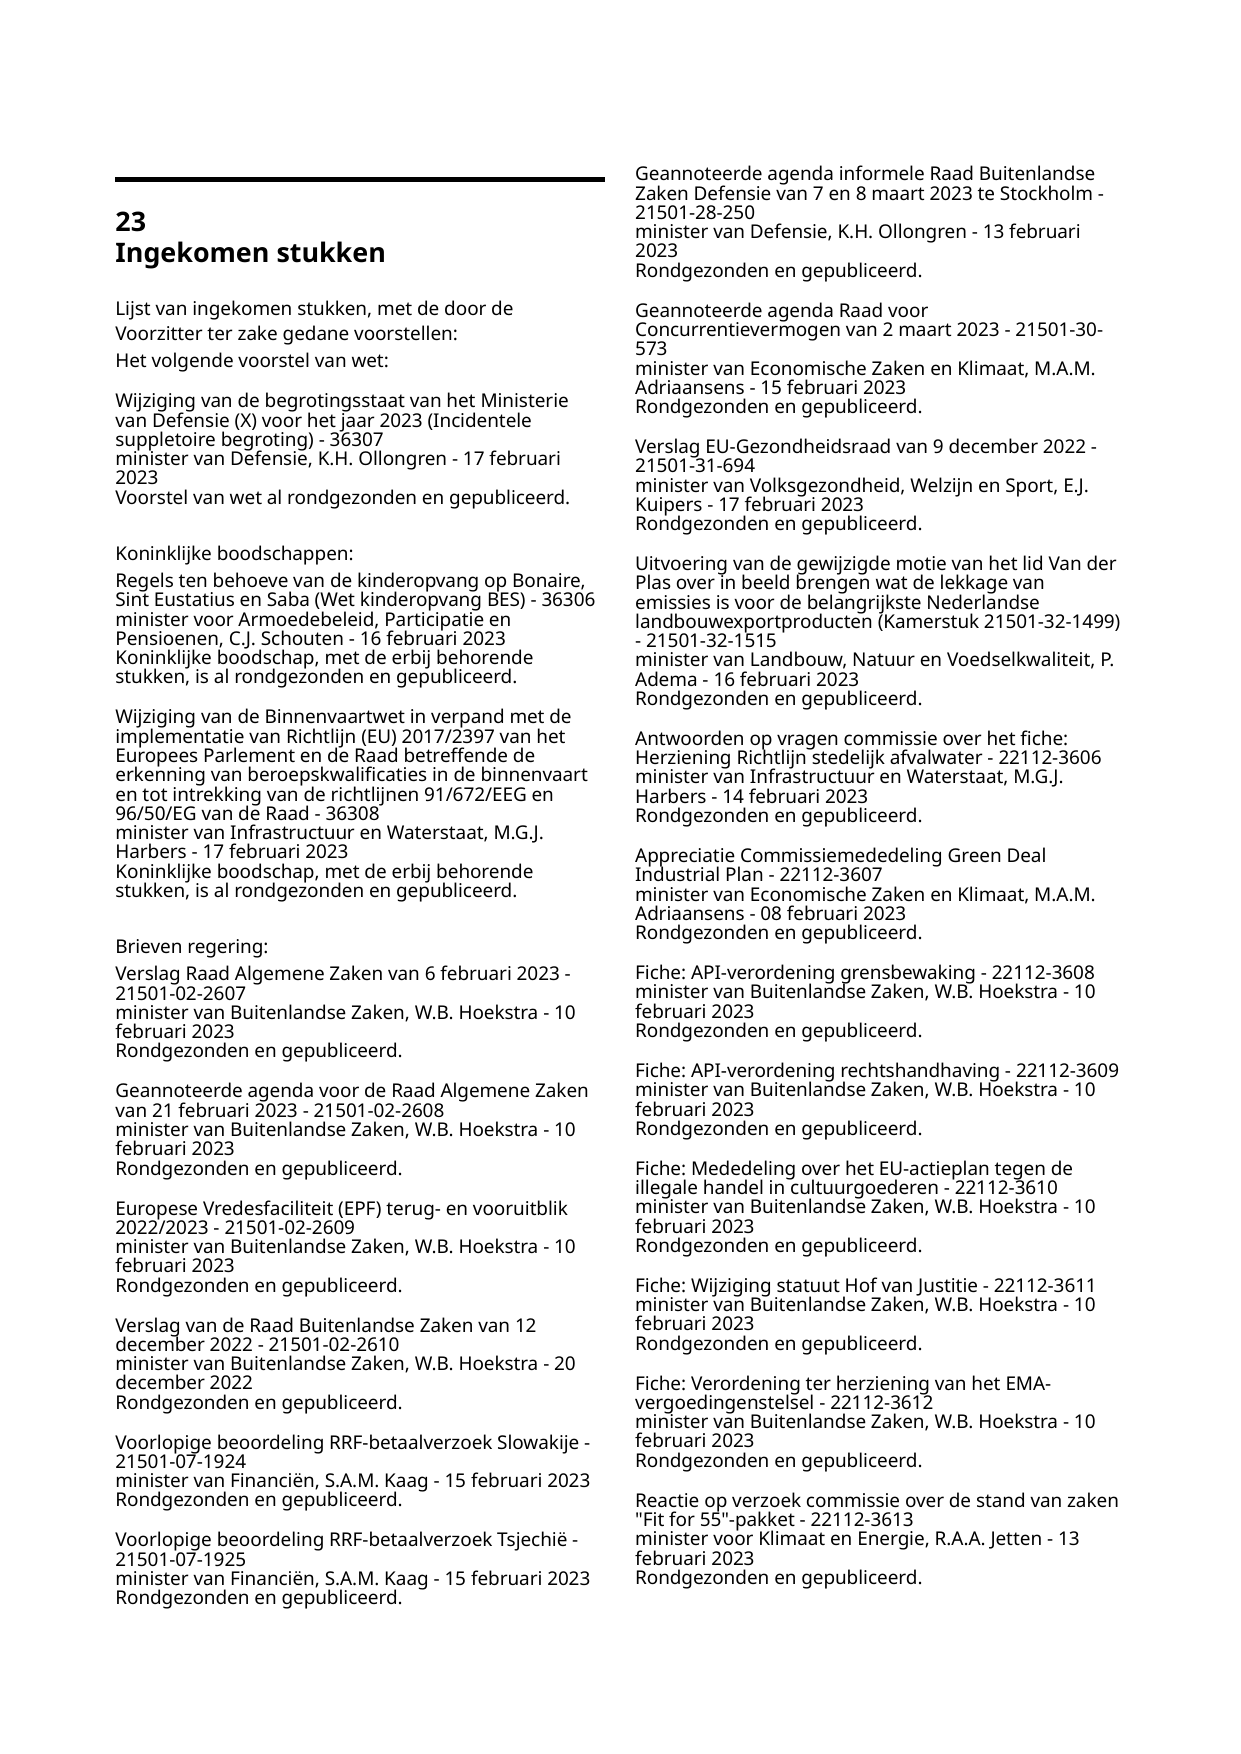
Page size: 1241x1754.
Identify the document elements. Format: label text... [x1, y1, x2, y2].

text Verslag EU-Gezondheidsraad van 9 december 2022 - 21501-31-694 [635, 438, 1125, 477]
text minister voor Klimaat en Energie, R.A.A. Jetten - 13 februari 2023 [635, 1530, 1125, 1569]
text Rondgezonden en gepubliceerd. [635, 1022, 1125, 1041]
text Rondgezonden en gepubliceerd. [635, 1335, 1125, 1354]
text Geannoteerde agenda Raad voor Concurrentievermogen van 2 maart 2023 - 21501-30-573 [635, 302, 1125, 359]
text Rondgezonden en gepubliceerd. [635, 398, 1125, 417]
text Koninklijke boodschap, met de erbij behorende stukken, is al rondgezonden en gepubliceerd. [115, 649, 605, 688]
text Voorlopige beoordeling RRF-betaalverzoek Tsjechië - 21501-07-1925 [115, 1531, 605, 1570]
text Verslag van de Raad Buitenlandse Zaken van 12 december 2022 - 21501-02-2610 [115, 1317, 605, 1355]
text minister van Buitenlandse Zaken, W.B. Hoekstra - 10 februari 2023 [635, 1413, 1125, 1452]
text minister van Infrastructuur en Waterstaat, M.G.J. Harbers - 17 februari 2023 [115, 824, 605, 863]
text minister van Economische Zaken en Klimaat, M.A.M. Adriaansens - 15 februari 2023 [635, 359, 1125, 398]
text Brieven regering: [115, 934, 605, 959]
text Rondgezonden en gepubliceerd. [635, 262, 1125, 281]
text minister van Buitenlandse Zaken, W.B. Hoekstra - 10 februari 2023 [635, 1198, 1125, 1237]
text minister van Defensie, K.H. Ollongren - 17 februari 2023 [115, 450, 605, 489]
text Het volgende voorstel van wet: [115, 352, 605, 372]
text minister van Buitenlandse Zaken, W.B. Hoekstra - 10 februari 2023 [635, 1296, 1125, 1335]
text Rondgezonden en gepubliceerd. [635, 924, 1125, 943]
text Rondgezonden en gepubliceerd. [635, 515, 1125, 534]
text minister van Infrastructuur en Waterstaat, M.G.J. Harbers - 14 februari 2023 [635, 768, 1125, 807]
text Europese Vredesfaciliteit (EPF) terug- en vooruitblik 2022/2023 - 21501-02-2609 [115, 1199, 605, 1238]
text Antwoorden op vragen commissie over het fiche: Herziening Richtlijn stedelijk afvalwater - 22112-3606 [635, 730, 1125, 768]
text Fiche: API-verordening rechtshandhaving - 22112-3609 [635, 1062, 1125, 1081]
text Appreciatie Commissiemededeling Green Deal Industrial Plan - 22112-3607 [635, 847, 1125, 886]
text minister van Financiën, S.A.M. Kaag - 15 februari 2023 [115, 1472, 605, 1491]
text Fiche: Verordening ter herziening van het EMA-vergoedingenstelsel - 22112-3612 [635, 1375, 1125, 1413]
text Rondgezonden en gepubliceerd. [635, 1569, 1125, 1588]
text Rondgezonden en gepubliceerd. [635, 1120, 1125, 1139]
text minister van Buitenlandse Zaken, W.B. Hoekstra - 10 februari 2023 [115, 1238, 605, 1277]
text minister van Defensie, K.H. Ollongren - 13 februari 2023 [635, 223, 1125, 262]
text Ingekomen stukken [115, 239, 605, 283]
text Lijst van ingekomen stukken, met de door de Voorzitter ter zake gedane voorstellen: [115, 295, 605, 346]
text minister van Buitenlandse Zaken, W.B. Hoekstra - 10 februari 2023 [635, 983, 1125, 1022]
text Koninklijke boodschap, met de erbij behorende stukken, is al rondgezonden en gepubliceerd. [115, 863, 605, 901]
text Geannoteerde agenda informele Raad Buitenlandse Zaken Defensie van 7 en 8 maart 2023 te Stockholm - 21501-28-250 [635, 165, 1125, 223]
text minister van Buitenlandse Zaken, W.B. Hoekstra - 10 februari 2023 [635, 1081, 1125, 1120]
text Geannoteerde agenda voor de Raad Algemene Zaken van 21 februari 2023 - 21501-02-2608 [115, 1082, 605, 1121]
text Rondgezonden en gepubliceerd. [115, 1042, 605, 1062]
text Fiche: Wijziging statuut Hof van Justitie - 22112-3611 [635, 1277, 1125, 1296]
text minister van Economische Zaken en Klimaat, M.A.M. Adriaansens - 08 februari 2023 [635, 886, 1125, 924]
text minister van Buitenlandse Zaken, W.B. Hoekstra - 10 februari 2023 [115, 1121, 605, 1159]
text Rondgezonden en gepubliceerd. [115, 1394, 605, 1413]
text Voorstel van wet al rondgezonden en gepubliceerd. [115, 489, 605, 508]
text Regels ten behoeve van de kinderopvang op Bonaire, Sint Eustatius en Saba (Wet kinderopvang BES) - 36306 [115, 572, 605, 611]
text Rondgezonden en gepubliceerd. [115, 1277, 605, 1296]
text Koninklijke boodschappen: [115, 540, 605, 566]
text Wijziging van de begrotingsstaat van het Ministerie van Defensie (X) voor het jaar 2023 (Incidentele suppletoire begroting) - 36307 [115, 392, 605, 450]
text Fiche: Mededeling over het EU-actieplan tegen de illegale handel in cultuurgoederen - 22112-3610 [635, 1160, 1125, 1198]
text minister van Buitenlandse Zaken, W.B. Hoekstra - 20 december 2022 [115, 1355, 605, 1394]
text minister voor Armoedebeleid, Participatie en Pensioenen, C.J. Schouten - 16 februari 2023 [115, 611, 605, 649]
text minister van Buitenlandse Zaken, W.B. Hoekstra - 10 februari 2023 [115, 1004, 605, 1042]
text Rondgezonden en gepubliceerd. [635, 690, 1125, 709]
text minister van Financiën, S.A.M. Kaag - 15 februari 2023 [115, 1570, 605, 1589]
text Rondgezonden en gepubliceerd. [635, 1452, 1125, 1471]
text 23 [115, 203, 605, 239]
text Voorlopige beoordeling RRF-betaalverzoek Slowakije - 21501-07-1924 [115, 1434, 605, 1472]
text Fiche: API-verordening grensbewaking - 22112-3608 [635, 964, 1125, 983]
text Wijziging van de Binnenvaartwet in verpand met de implementatie van Richtlijn (EU) 2017/2397 van het Europees Parlement en de Raad betreffende de erkenning van beroepskwalificaties in de binnenvaart en tot intrekking van de richtlijnen 91/672/EEG en 96/50/EG van de Raad - 36308 [115, 708, 605, 824]
text Uitvoering van de gewijzigde motie van het lid Van der Plas over in beeld brengen wat de lekkage van emissies is voor de belangrijkste Nederlandse landbouwexportproducten (Kamerstuk 21501-32-1499) - 21501-32-1515 [635, 555, 1125, 651]
text minister van Volksgezondheid, Welzijn en Sport, E.J. Kuipers - 17 februari 2023 [635, 477, 1125, 515]
text Rondgezonden en gepubliceerd. [115, 1589, 605, 1608]
text Rondgezonden en gepubliceerd. [635, 807, 1125, 826]
text Reactie op verzoek commissie over de stand van zaken "Fit for 55"-pakket - 22112-3613 [635, 1492, 1125, 1530]
text Rondgezonden en gepubliceerd. [635, 1237, 1125, 1256]
text Rondgezonden en gepubliceerd. [115, 1491, 605, 1511]
text Verslag Raad Algemene Zaken van 6 februari 2023 - 21501-02-2607 [115, 965, 605, 1004]
text minister van Landbouw, Natuur en Voedselkwaliteit, P. Adema - 16 februari 2023 [635, 651, 1125, 690]
text Rondgezonden en gepubliceerd. [115, 1159, 605, 1179]
